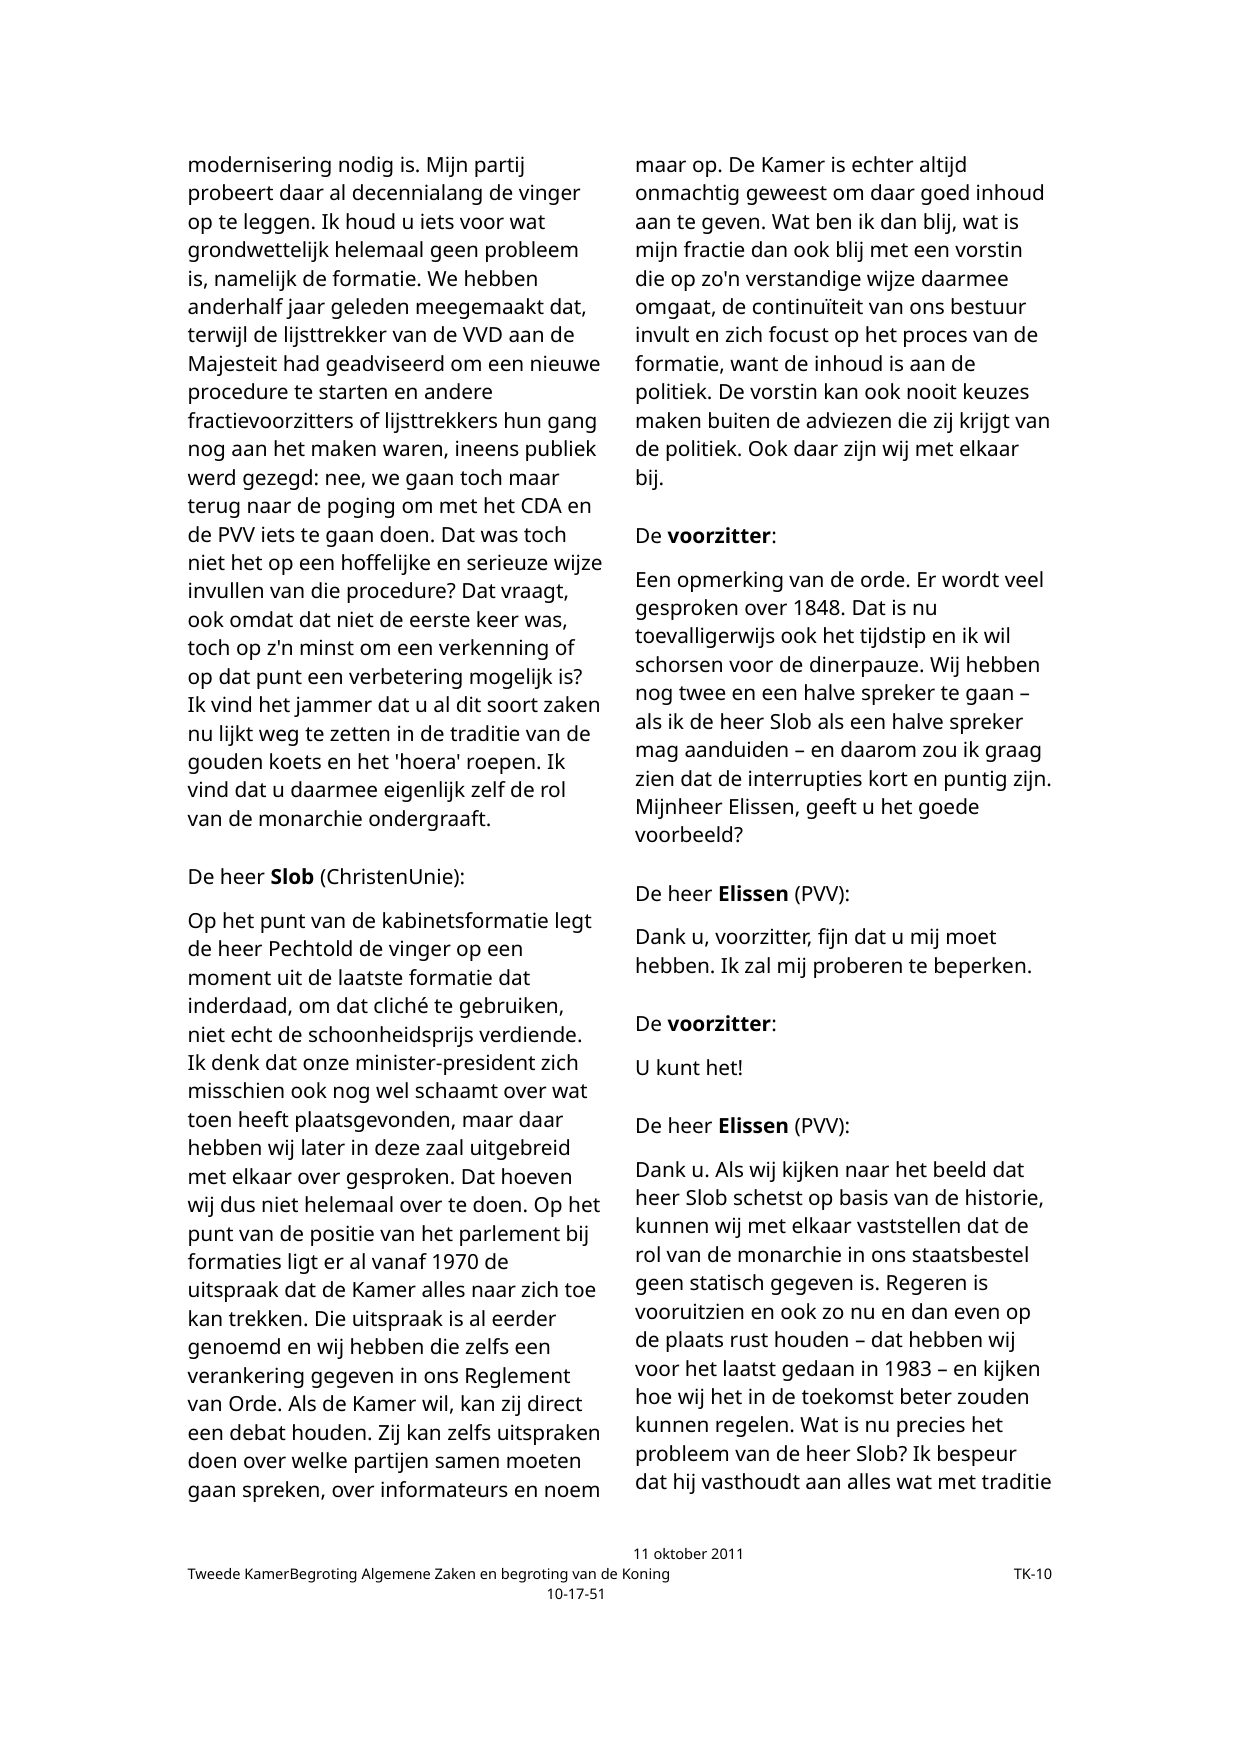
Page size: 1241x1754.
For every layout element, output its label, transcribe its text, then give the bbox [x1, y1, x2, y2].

text U kunt het! [635, 1053, 1053, 1081]
text De voorzitter: [635, 1009, 1053, 1038]
text Dank u, voorzitter, fijn dat u mij moet hebben. Ik zal mij proberen te beperken. [635, 922, 1053, 979]
text maar op. De Kamer is echter altijd onmachtig geweest om daar goed inhoud aan te geven. Wat ben ik dan blij, wat is mijn fractie dan ook blij met een vorstin die op zo'n verstandige wijze daarmee omgaat, de continuïteit van ons bestuur invult en zich focust op het proces van de formatie, want de inhoud is aan de politiek. De vorstin kan ook nooit keuzes maken buiten de adviezen die zij krijgt van de politiek. Ook daar zijn wij met elkaar bij. [635, 150, 1053, 491]
text De heer Elissen (PVV): [635, 879, 1053, 907]
text Dank u. Als wij kijken naar het beeld dat heer Slob schetst op basis van de historie, kunnen wij met elkaar vaststellen dat de rol van de monarchie in ons staatsbestel geen statisch gegeven is. Regeren is vooruitzien en ook zo nu en dan even op de plaats rust houden – dat hebben wij voor het laatst gedaan in 1983 – en kijken hoe wij het in de toekomst beter zouden kunnen regelen. Wat is nu precies het probleem van de heer Slob? Ik bespeur dat hij vasthoudt aan alles wat met traditie [635, 1155, 1053, 1496]
text modernisering nodig is. Mijn partij probeert daar al decennialang de vinger op te leggen. Ik houd u iets voor wat grondwettelijk helemaal geen probleem is, namelijk de formatie. We hebben anderhalf jaar geleden meegemaakt dat, terwijl de lijsttrekker van de VVD aan de Majesteit had geadviseerd om een nieuwe procedure te starten en andere fractievoorzitters of lijsttrekkers hun gang nog aan het maken waren, ineens publiek werd gezegd: nee, we gaan toch maar terug naar de poging om met het CDA en de PVV iets te gaan doen. Dat was toch niet het op een hoffelijke en serieuze wijze invullen van die procedure? Dat vraagt, ook omdat dat niet de eerste keer was, toch op z'n minst om een verkenning of op dat punt een verbetering mogelijk is? Ik vind het jammer dat u al dit soort zaken nu lijkt weg te zetten in de traditie van de gouden koets en het 'hoera' roepen. Ik vind dat u daarmee eigenlijk zelf de rol van de monarchie ondergraaft. [187, 150, 605, 832]
text De heer Elissen (PVV): [635, 1111, 1053, 1140]
text Op het punt van de kabinetsformatie legt de heer Pechtold de vinger op een moment uit de laatste formatie dat inderdaad, om dat cliché te gebruiken, niet echt de schoonheidsprijs verdiende. Ik denk dat onze minister-president zich misschien ook nog wel schaamt over wat toen heeft plaatsgevonden, maar daar hebben wij later in deze zaal uitgebreid met elkaar over gesproken. Dat hoeven wij dus niet helemaal over te doen. Op het punt van de positie van het parlement bij formaties ligt er al vanaf 1970 de uitspraak dat de Kamer alles naar zich toe kan trekken. Die uitspraak is al eerder genoemd en wij hebben die zelfs een verankering gegeven in ons Reglement van Orde. Als de Kamer wil, kan zij direct een debat houden. Zij kan zelfs uitspraken doen over welke partijen samen moeten gaan spreken, over informateurs en noem [187, 906, 605, 1503]
text Een opmerking van de orde. Er wordt veel gesproken over 1848. Dat is nu toevalligerwijs ook het tijdstip en ik wil schorsen voor de dinerpauze. Wij hebben nog twee en een halve spreker te gaan – als ik de heer Slob als een halve spreker mag aanduiden – en daarom zou ik graag zien dat de interrupties kort en puntig zijn. Mijnheer Elissen, geeft u het goede voorbeeld? [635, 565, 1053, 849]
text De heer Slob (ChristenUnie): [187, 862, 605, 891]
text De voorzitter: [635, 521, 1053, 550]
